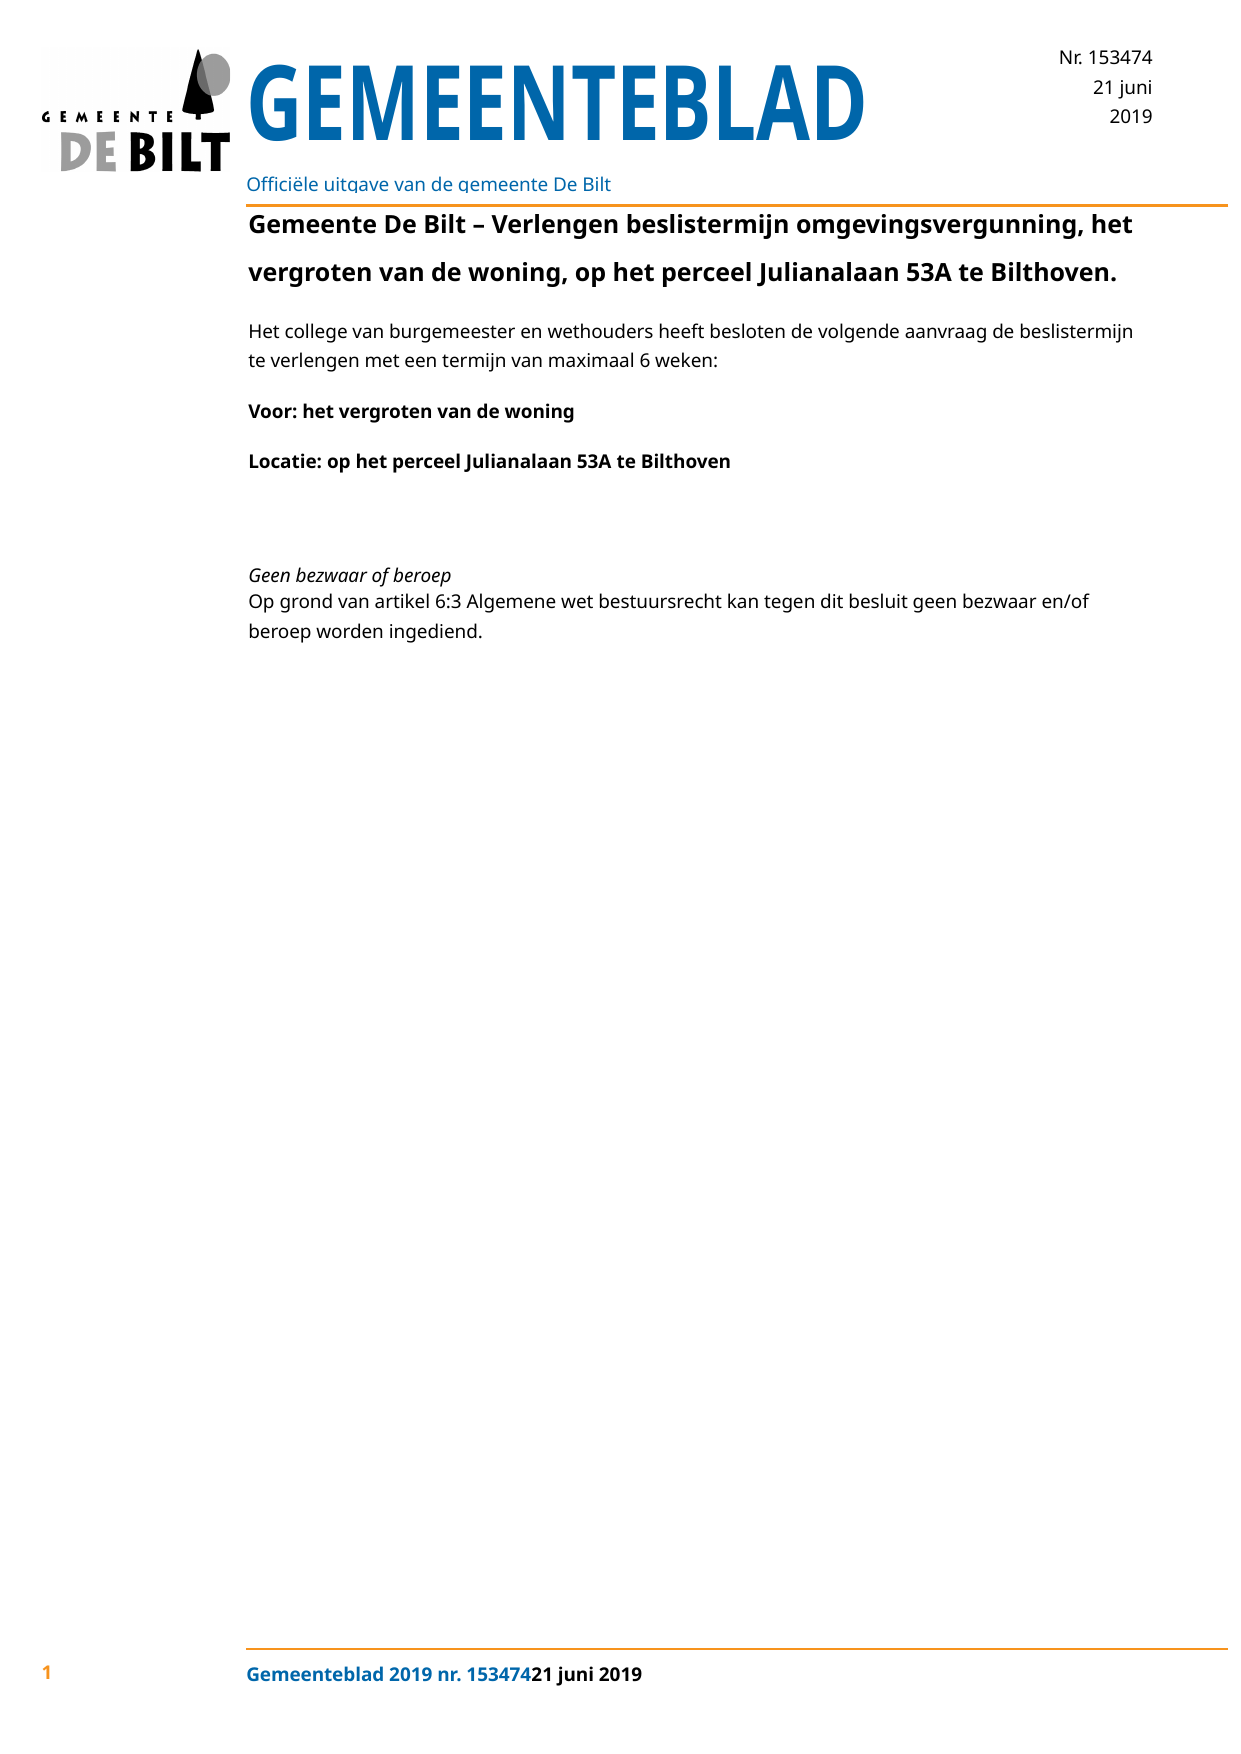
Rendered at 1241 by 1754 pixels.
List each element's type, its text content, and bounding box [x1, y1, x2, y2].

text Gemeente De Bilt – Verlengen beslistermijn omgevingsvergunning, het vergroten van de woning, op het perceel Julianalaan 53A te Bilthoven. [248, 207, 1152, 288]
picture [41, 47, 231, 172]
text Locatie: op het perceel Julianalaan 53A te Bilthoven [248, 448, 1152, 474]
text Op grond van artikel 6:3 Algemene wet bestuursrecht kan tegen dit besluit geen bezwaar en/of beroep worden ingediend. [248, 588, 1152, 644]
text Geen bezwaar of beroep [248, 563, 1152, 588]
text Het college van burgemeester en wethouders heeft besloten de volgende aanvraag de beslistermijn te verlengen met een termijn van maximaal 6 weken: [248, 318, 1152, 373]
text Voor: het vergroten van de woning [248, 398, 1152, 424]
